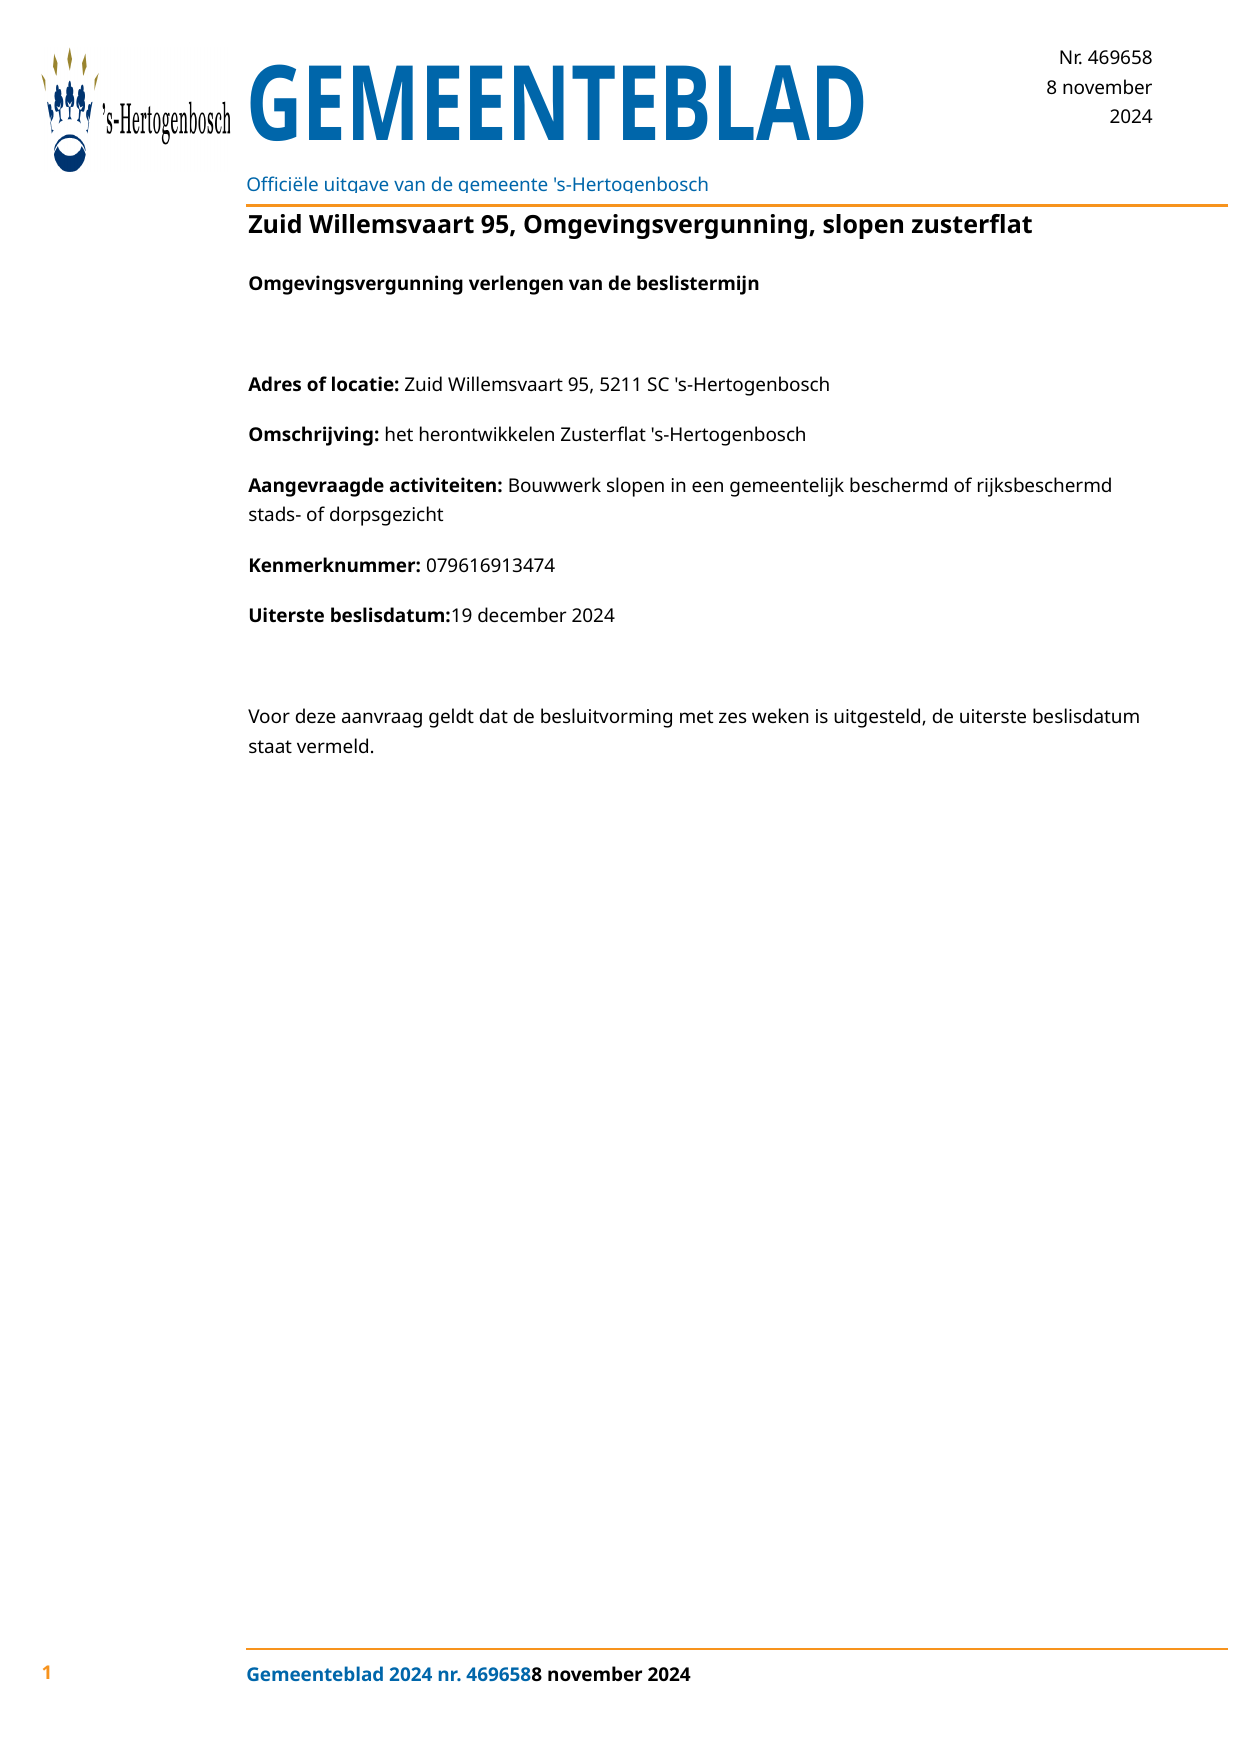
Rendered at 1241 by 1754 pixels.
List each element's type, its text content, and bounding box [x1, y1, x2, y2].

text Adres of locatie: Zuid Willemsvaart 95, 5211 SC 's-Hertogenbosch [248, 371, 1152, 397]
picture [41, 47, 231, 172]
text Kenmerknummer: 079616913474 [248, 552, 1152, 578]
text Zuid Willemsvaart 95, Omgevingsvergunning, slopen zusterflat [248, 207, 1152, 241]
text Uiterste beslisdatum:19 december 2024 [248, 602, 1152, 628]
text Voor deze aanvraag geldt dat de besluitvorming met zes weken is uitgesteld, de uiterste beslisdatum staat vermeld. [248, 703, 1152, 758]
text Omschrijving: het herontwikkelen Zusterflat 's-Hertogenbosch [248, 422, 1152, 447]
text Omgevingsvergunning verlengen van de beslistermijn [248, 270, 1152, 296]
text Aangevraagde activiteiten: Bouwwerk slopen in een gemeentelijk beschermd of rijksbeschermd stads- of dorpsgezicht [248, 472, 1152, 527]
